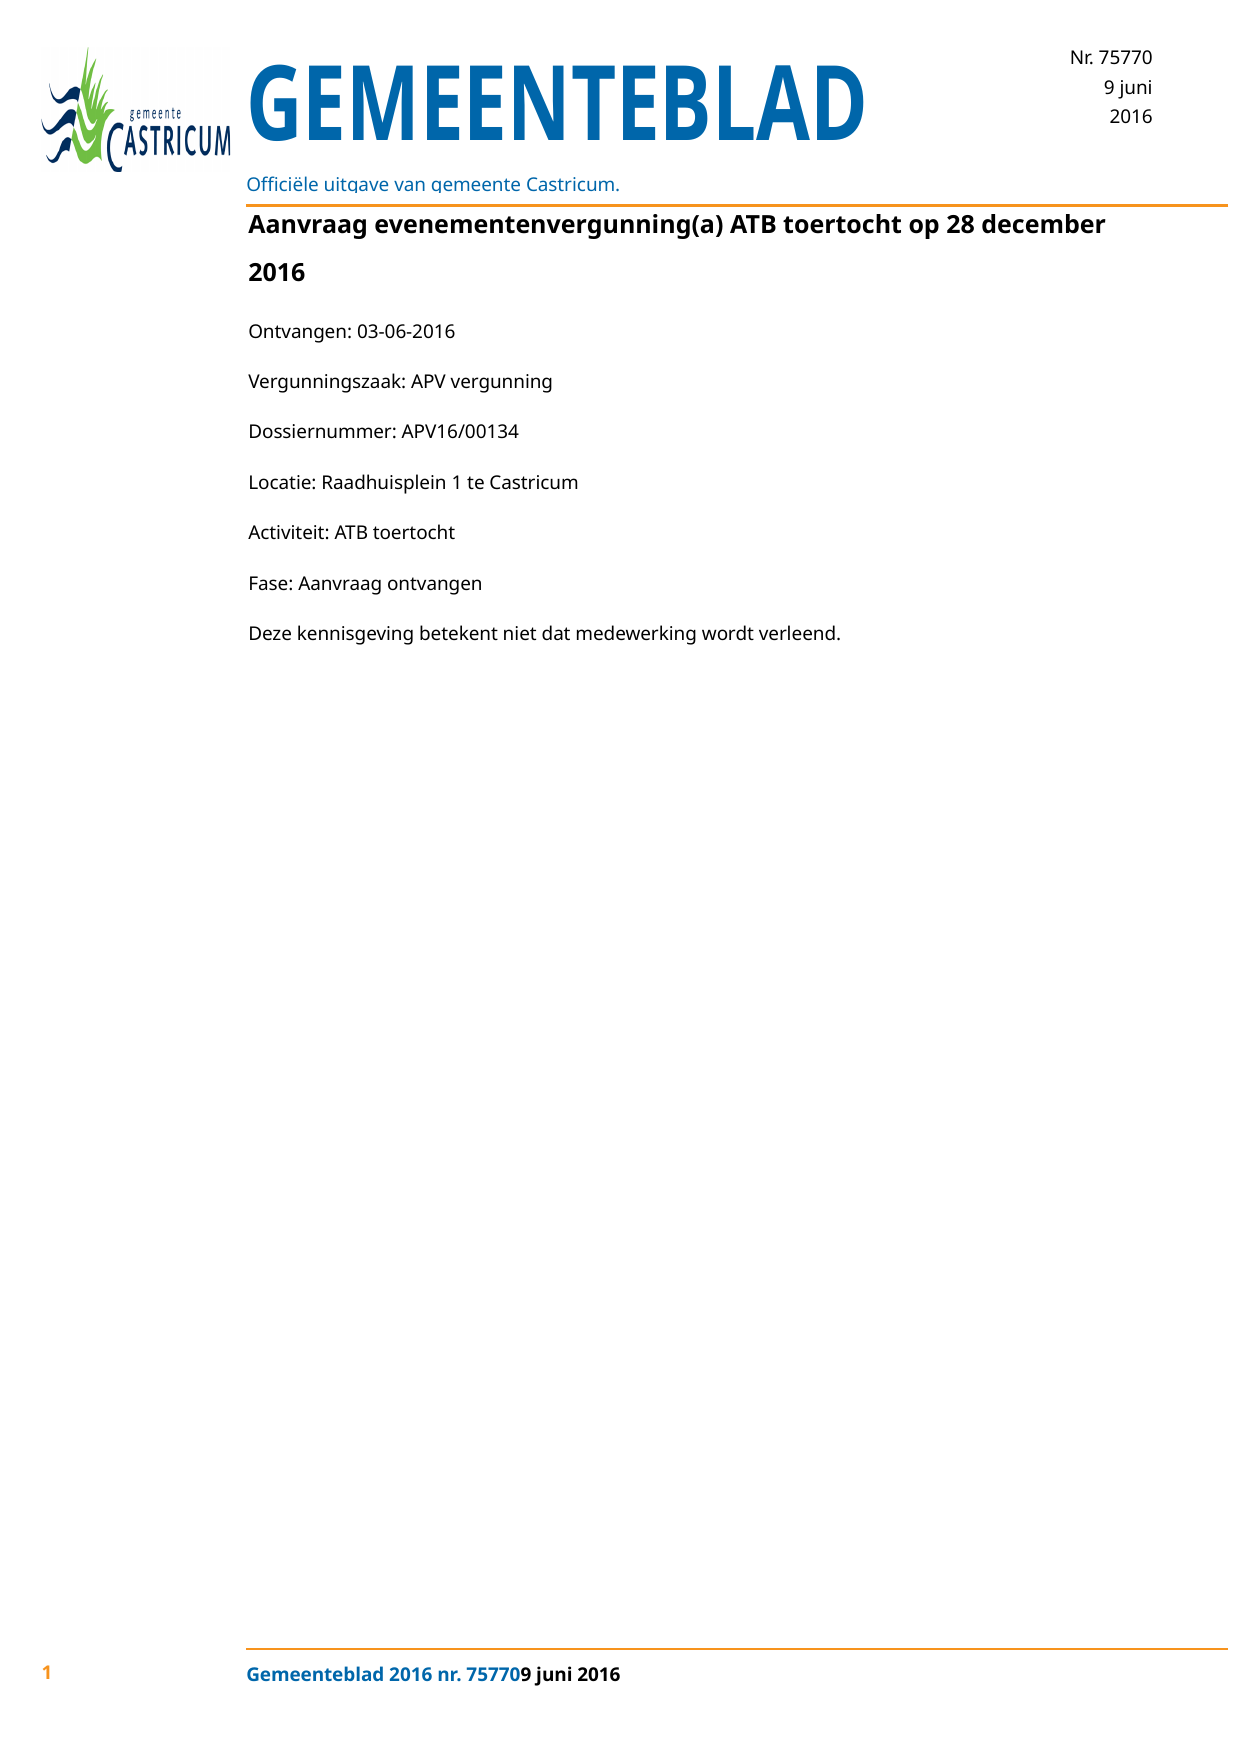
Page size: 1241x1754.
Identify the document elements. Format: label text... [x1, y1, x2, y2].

text Fase: Aanvraag ontvangen [248, 570, 1152, 596]
text Aanvraag evenementenvergunning(a) ATB toertocht op 28 december 2016 [248, 207, 1152, 288]
text Dossiernummer: APV16/00134 [248, 419, 1152, 444]
text Ontvangen: 03-06-2016 [248, 318, 1152, 344]
text Activiteit: ATB toertocht [248, 519, 1152, 545]
picture [41, 47, 231, 172]
text Locatie: Raadhuisplein 1 te Castricum [248, 469, 1152, 495]
text Deze kennisgeving betekent niet dat medewerking wordt verleend. [248, 620, 1152, 646]
text Vergunningszaak: APV vergunning [248, 368, 1152, 394]
